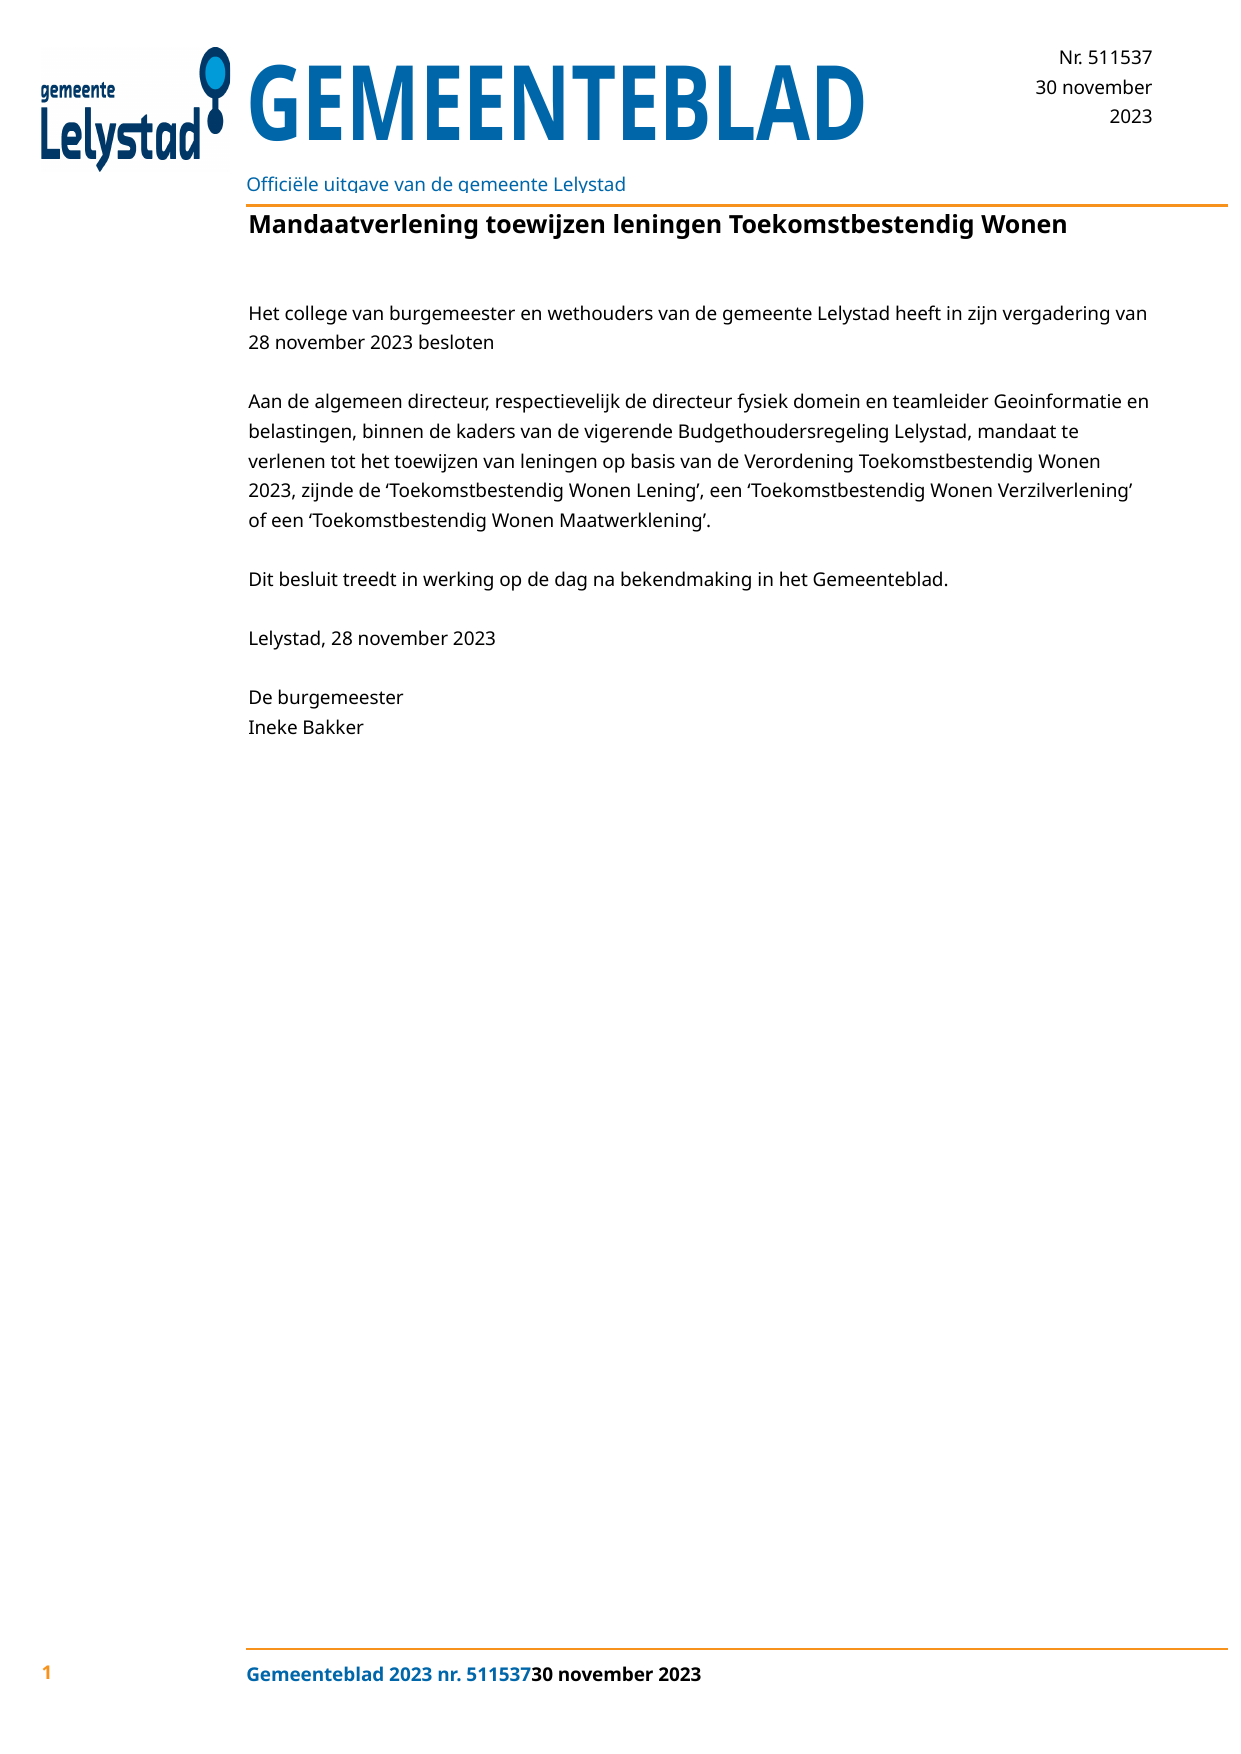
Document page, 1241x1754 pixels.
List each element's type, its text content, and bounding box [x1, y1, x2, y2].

text Het college van burgemeester en wethouders van de gemeente Lelystad heeft in zijn vergadering van 28 november 2023 besloten [248, 300, 1152, 355]
text Dit besluit treedt in werking op de dag na bekendmaking in het Gemeenteblad. [248, 566, 1152, 592]
text De burgemeester [248, 684, 1152, 710]
picture [41, 47, 231, 172]
text Lelystad, 28 november 2023 [248, 625, 1152, 651]
text Aan de algemeen directeur, respectievelijk de directeur fysiek domein en teamleider Geoinformatie en belastingen, binnen de kaders van de vigerende Budgethoudersregeling Lelystad, mandaat te verlenen tot het toewijzen van leningen op basis van de Verordening Toekomstbestendig Wonen 2023, zijnde de ‘Toekomstbestendig Wonen Lening’, een ‘Toekomstbestendig Wonen Verzilverlening’ of een ‘Toekomstbestendig Wonen Maatwerklening’. [248, 389, 1152, 533]
text Mandaatverlening toewijzen leningen Toekomstbestendig Wonen [248, 207, 1152, 241]
text Ineke Bakker [248, 714, 1152, 740]
